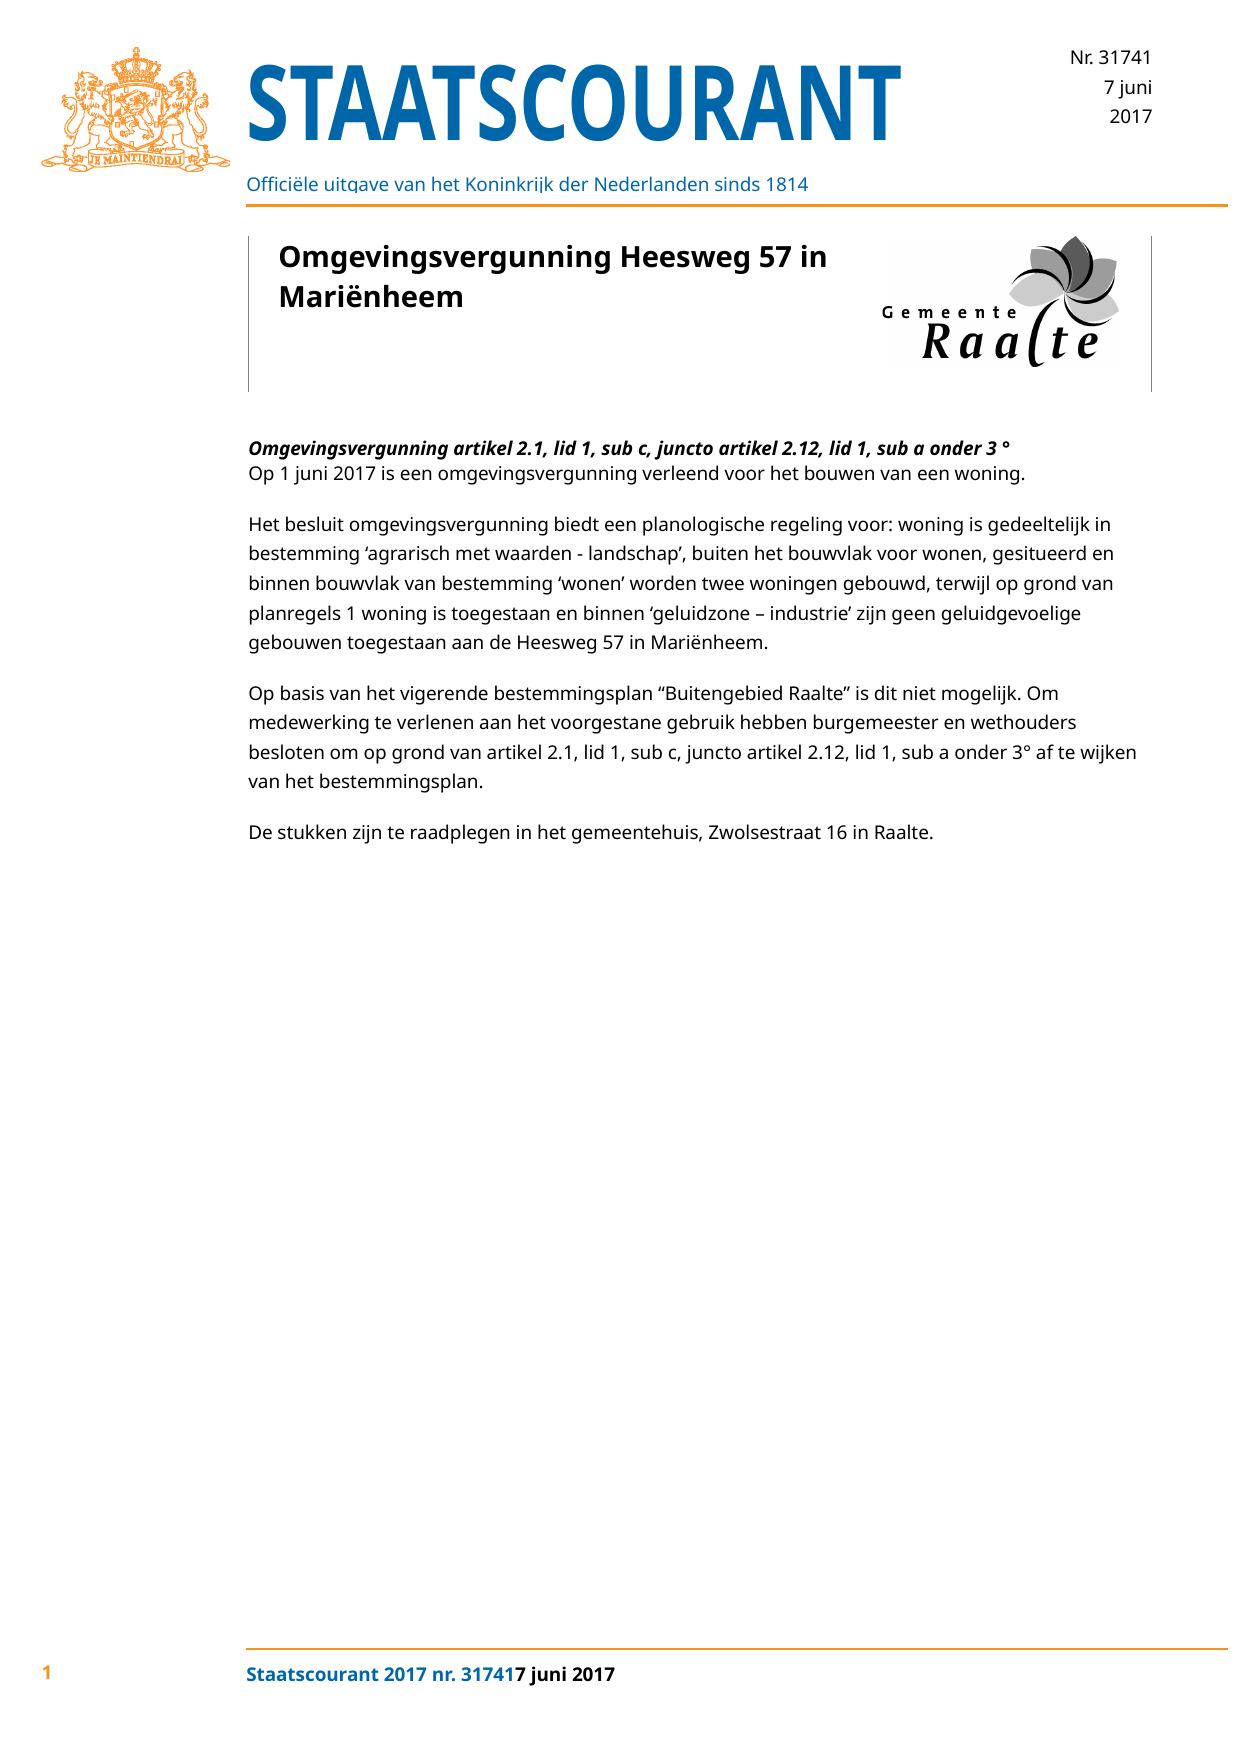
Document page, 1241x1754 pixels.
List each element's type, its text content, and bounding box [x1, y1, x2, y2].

text Op basis van het vigerende bestemmingsplan “Buitengebied Raalte” is dit niet mogelijk. Om medewerking te verlenen aan het voorgestane gebruik hebben burgemeester en wethouders besloten om op grond van artikel 2.1, lid 1, sub c, juncto artikel 2.12, lid 1, sub a onder 3° af te wijken van het bestemmingsplan. [248, 680, 1152, 794]
text De stukken zijn te raadplegen in het gemeentehuis, Zwolsestraat 16 in Raalte. [248, 819, 1152, 845]
picture [882, 236, 1119, 367]
text Omgevingsvergunning artikel 2.1, lid 1, sub c, juncto artikel 2.12, lid 1, sub a onder 3 ° [248, 435, 1152, 461]
text Op 1 juni 2017 is een omgevingsvergunning verleend voor het bouwen van een woning. [248, 461, 1152, 486]
text Het besluit omgevingsvergunning biedt een planologische regeling voor: woning is gedeeltelijk in bestemming ‘agrarisch met waarden - landschap’, buiten het bouwvlak voor wonen, gesitueerd en binnen bouwvlak van bestemming ‘wonen’ worden twee woningen gebouwd, terwijl op grond van planregels 1 woning is toegestaan en binnen ‘geluidzone – industrie’ zijn geen geluidgevoelige gebouwen toegestaan aan de Heesweg 57 in Mariënheem. [248, 511, 1152, 655]
table_header Omgevingsvergunning Heesweg 57 in Mariënheem [249, 236, 850, 392]
table_header [850, 236, 1151, 392]
picture [41, 47, 231, 172]
